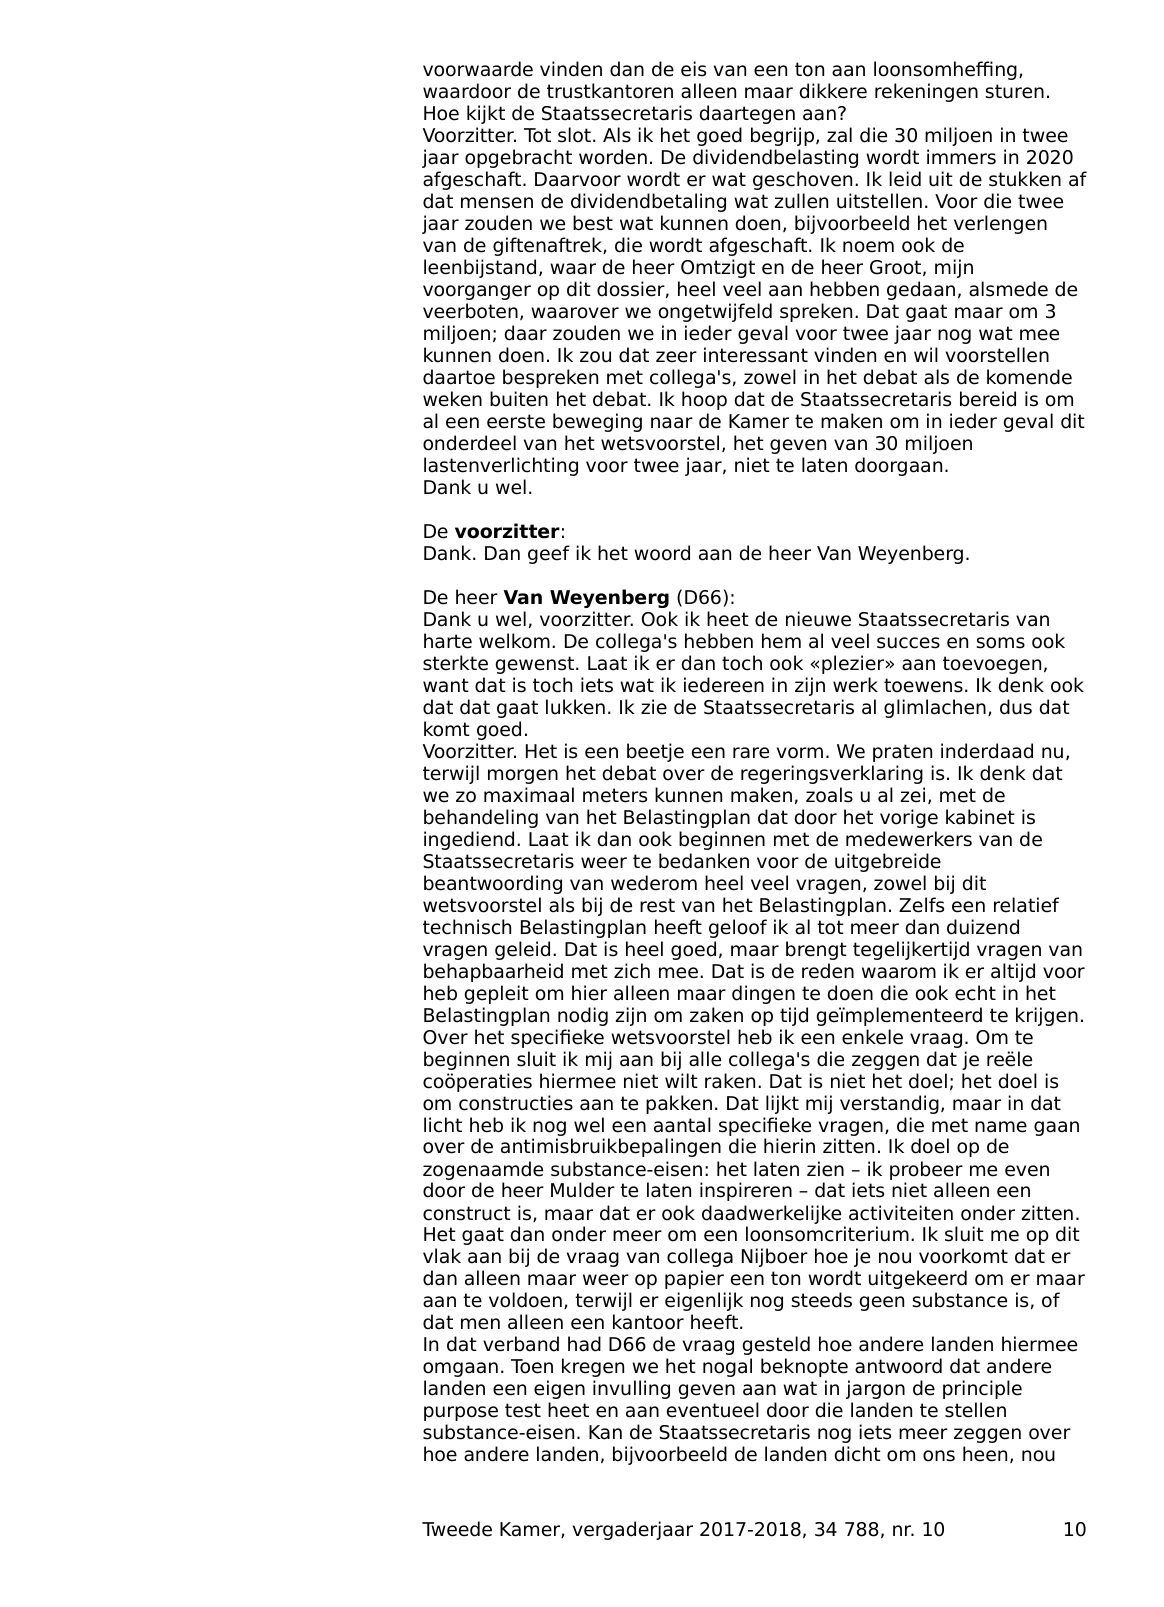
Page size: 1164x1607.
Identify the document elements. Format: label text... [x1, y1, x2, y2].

text Dank u wel. [422, 477, 1087, 499]
text De heer Van Weyenberg (D66): [422, 587, 1087, 609]
text Voorzitter. Het is een beetje een rare vorm. We praten inderdaad nu, terwijl morgen het debat over de regeringsverklaring is. Ik denk dat we zo maximaal meters kunnen maken, zoals u al zei, met de behandeling van het Belastingplan dat door het vorige kabinet is ingediend. Laat ik dan ook beginnen met de medewerkers van de Staatssecretaris weer te bedanken voor de uitgebreide beantwoording van wederom heel veel vragen, zowel bij dit wetsvoorstel als bij de rest van het Belastingplan. Zelfs een relatief technisch Belastingplan heeft geloof ik al tot meer dan duizend vragen geleid. Dat is heel goed, maar brengt tegelijkertijd vragen van behapbaarheid met zich mee. Dat is de reden waarom ik er altijd voor heb gepleit om hier alleen maar dingen te doen die ook echt in het Belastingplan nodig zijn om zaken op tijd geïmplementeerd te krijgen. [422, 741, 1087, 1027]
text Voorzitter. Tot slot. Als ik het goed begrijp, zal die 30 miljoen in twee jaar opgebracht worden. De dividendbelasting wordt immers in 2020 afgeschaft. Daarvoor wordt er wat geschoven. Ik leid uit de stukken af dat mensen de dividendbetaling wat zullen uitstellen. Voor die twee jaar zouden we best wat kunnen doen, bijvoorbeeld het verlengen van de giftenaftrek, die wordt afgeschaft. Ik noem ook de leenbijstand, waar de heer Omtzigt en de heer Groot, mijn voorganger op dit dossier, heel veel aan hebben gedaan, alsmede de veerboten, waarover we ongetwijfeld spreken. Dat gaat maar om 3 miljoen; daar zouden we in ieder geval voor twee jaar nog wat mee kunnen doen. Ik zou dat zeer interessant vinden en wil voorstellen daartoe bespreken met collega's, zowel in het debat als de komende weken buiten het debat. Ik hoop dat de Staatssecretaris bereid is om al een eerste beweging naar de Kamer te maken om in ieder geval dit onderdeel van het wetsvoorstel, het geven van 30 miljoen lastenverlichting voor twee jaar, niet te laten doorgaan. [422, 125, 1087, 477]
text Dank u wel, voorzitter. Ook ik heet de nieuwe Staatssecretaris van harte welkom. De collega's hebben hem al veel succes en soms ook sterkte gewenst. Laat ik er dan toch ook «plezier» aan toevoegen, want dat is toch iets wat ik iedereen in zijn werk toewens. Ik denk ook dat dat gaat lukken. Ik zie de Staatssecretaris al glimlachen, dus dat komt goed. [422, 609, 1087, 741]
text voorwaarde vinden dan de eis van een ton aan loonsomheffing, waardoor de trustkantoren alleen maar dikkere rekeningen sturen. Hoe kijkt de Staatssecretaris daartegen aan? [422, 59, 1087, 125]
text Dank. Dan geef ik het woord aan de heer Van Weyenberg. [422, 543, 1087, 565]
text De voorzitter: [422, 521, 1087, 543]
text In dat verband had D66 de vraag gesteld hoe andere landen hiermee omgaan. Toen kregen we het nogal beknopte antwoord dat andere landen een eigen invulling geven aan wat in jargon de principle purpose test heet en aan eventueel door die landen te stellen substance-eisen. Kan de Staatssecretaris nog iets meer zeggen over hoe andere landen, bijvoorbeeld de landen dicht om ons heen, nou [422, 1334, 1087, 1466]
text Over het specifieke wetsvoorstel heb ik een enkele vraag. Om te beginnen sluit ik mij aan bij alle collega's die zeggen dat je reële coöperaties hiermee niet wilt raken. Dat is niet het doel; het doel is om constructies aan te pakken. Dat lijkt mij verstandig, maar in dat licht heb ik nog wel een aantal specifieke vragen, die met name gaan over de antimisbruikbepalingen die hierin zitten. Ik doel op de zogenaamde substance-eisen: het laten zien – ik probeer me even door de heer Mulder te laten inspireren – dat iets niet alleen een construct is, maar dat er ook daadwerkelijke activiteiten onder zitten. Het gaat dan onder meer om een loonsomcriterium. Ik sluit me op dit vlak aan bij de vraag van collega Nijboer hoe je nou voorkomt dat er dan alleen maar weer op papier een ton wordt uitgekeerd om er maar aan te voldoen, terwijl er eigenlijk nog steeds geen substance is, of dat men alleen een kantoor heeft. [422, 1027, 1087, 1334]
